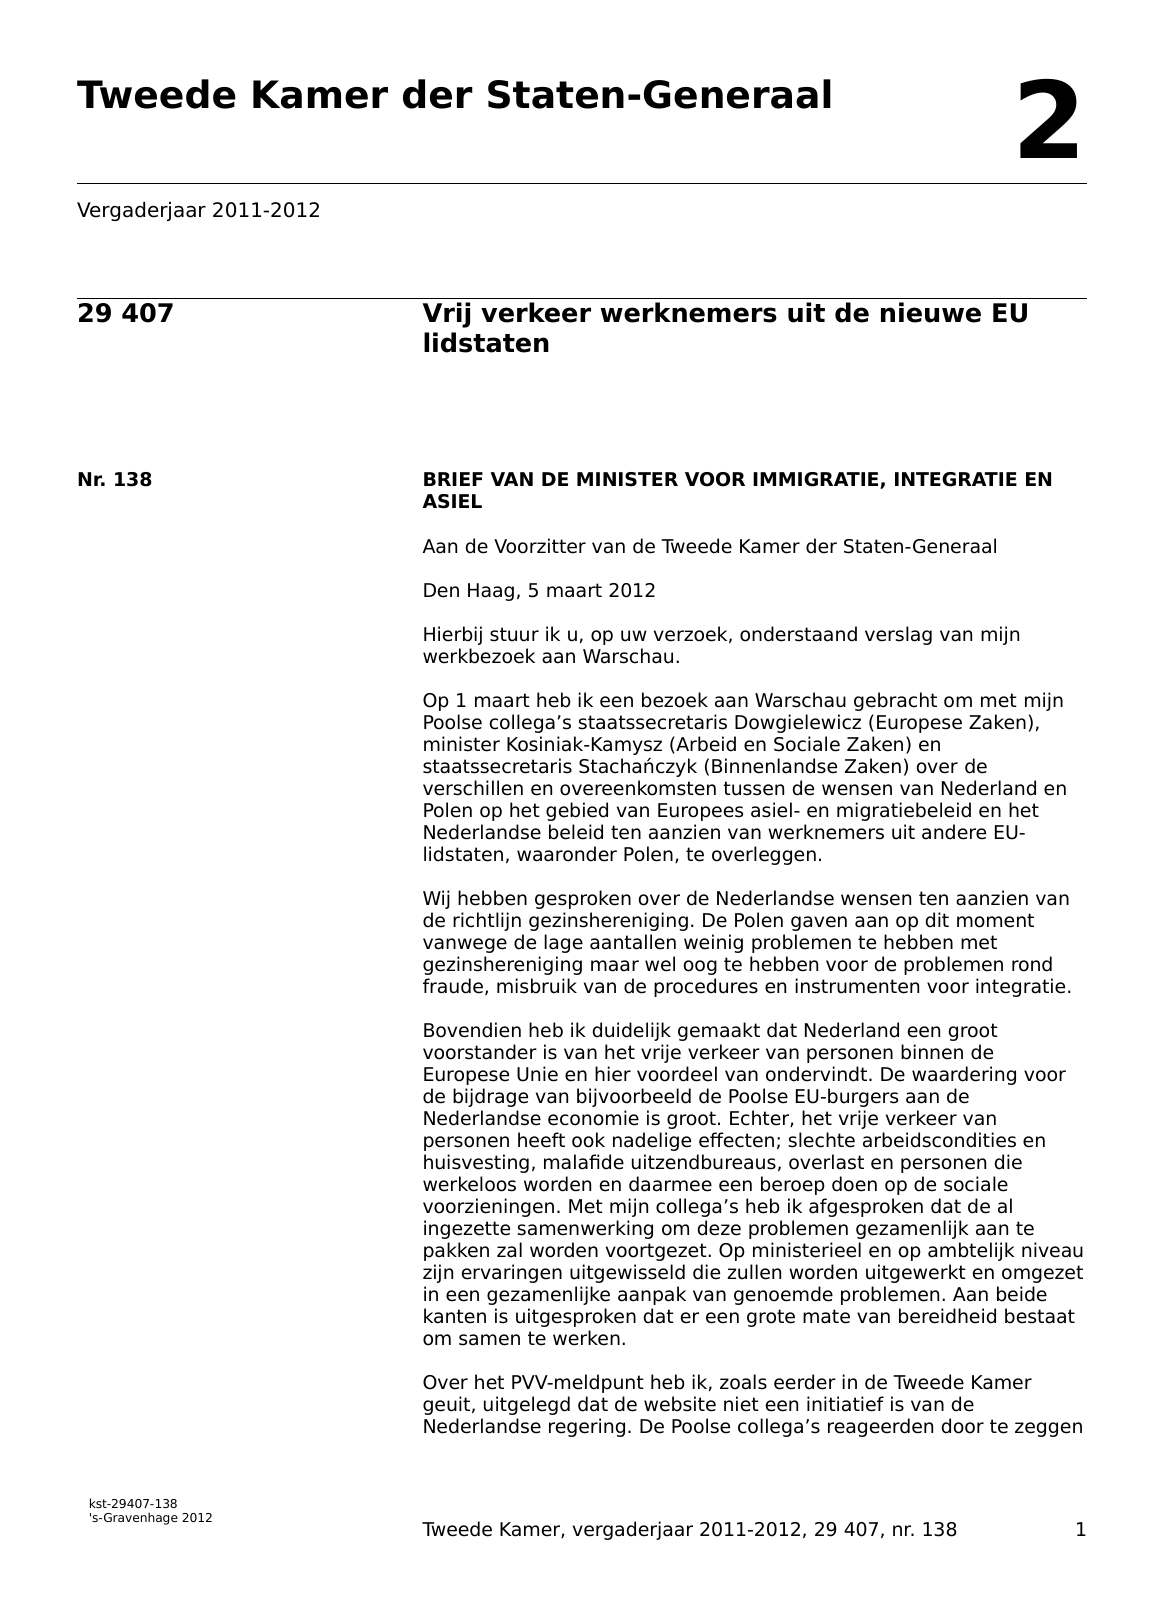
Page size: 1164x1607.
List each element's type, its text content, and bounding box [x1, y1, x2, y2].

text Den Haag, 5 maart 2012 [422, 580, 1087, 602]
text Bovendien heb ik duidelijk gemaakt dat Nederland een groot voorstander is van het vrije verkeer van personen binnen de Europese Unie en hier voordeel van ondervindt. De waardering voor de bijdrage van bijvoorbeeld de Poolse EU-burgers aan de Nederlandse economie is groot. Echter, het vrije verkeer van personen heeft ook nadelige effecten; slechte arbeidscondities en huisvesting, malafide uitzendbureaus, overlast en personen die werkeloos worden en daarmee een beroep doen op de sociale voorzieningen. Met mijn collega’s heb ik afgesproken dat de al ingezette samenwerking om deze problemen gezamenlijk aan te pakken zal worden voortgezet. Op ministerieel en op ambtelijk niveau zijn ervaringen uitgewisseld die zullen worden uitgewerkt en omgezet in een gezamenlijke aanpak van genoemde problemen. Aan beide kanten is uitgesproken dat er een grote mate van bereidheid bestaat om samen te werken. [422, 1020, 1087, 1350]
table_header 2 [886, 59, 1087, 183]
text Over het PVV-meldpunt heb ik, zoals eerder in de Tweede Kamer geuit, uitgelegd dat de website niet een initiatief is van de Nederlandse regering. De Poolse collega’s reageerden door te zeggen [422, 1372, 1087, 1438]
subtitle 29 407 Vrij verkeer werknemers uit de nieuwe EU lidstaten [77, 299, 1087, 358]
table_cell Vergaderjaar 2011-2012 [77, 184, 1087, 298]
text kst-29407-138 [88, 1497, 323, 1511]
text 's-Gravenhage 2012 [88, 1511, 323, 1525]
subtitle Nr. 138 BRIEF VAN DE MINISTER VOOR IMMIGRATIE, INTEGRATIE EN ASIEL [77, 469, 1087, 513]
text Hierbij stuur ik u, op uw verzoek, onderstaand verslag van mijn werkbezoek aan Warschau. [422, 624, 1087, 668]
text Aan de Voorzitter van de Tweede Kamer der Staten-Generaal [422, 536, 1087, 557]
text Op 1 maart heb ik een bezoek aan Warschau gebracht om met mijn Poolse collega’s staatssecretaris Dowgielewicz (Europese Zaken), minister Kosiniak-Kamysz (Arbeid en Sociale Zaken) en staatssecretaris Stachańczyk (Binnenlandse Zaken) over de verschillen en overeenkomsten tussen de wensen van Nederland en Polen op het gebied van Europees asiel- en migratiebeleid en het Nederlandse beleid ten aanzien van werknemers uit andere EU-lidstaten, waaronder Polen, te overleggen. [422, 690, 1087, 866]
table_header Tweede Kamer der Staten-Generaal [77, 59, 886, 183]
text Wij hebben gesproken over de Nederlandse wensen ten aanzien van de richtlijn gezinshereniging. De Polen gaven aan op dit moment vanwege de lage aantallen weinig problemen te hebben met gezinshereniging maar wel oog te hebben voor de problemen rond fraude, misbruik van de procedures en instrumenten voor integratie. [422, 888, 1087, 998]
